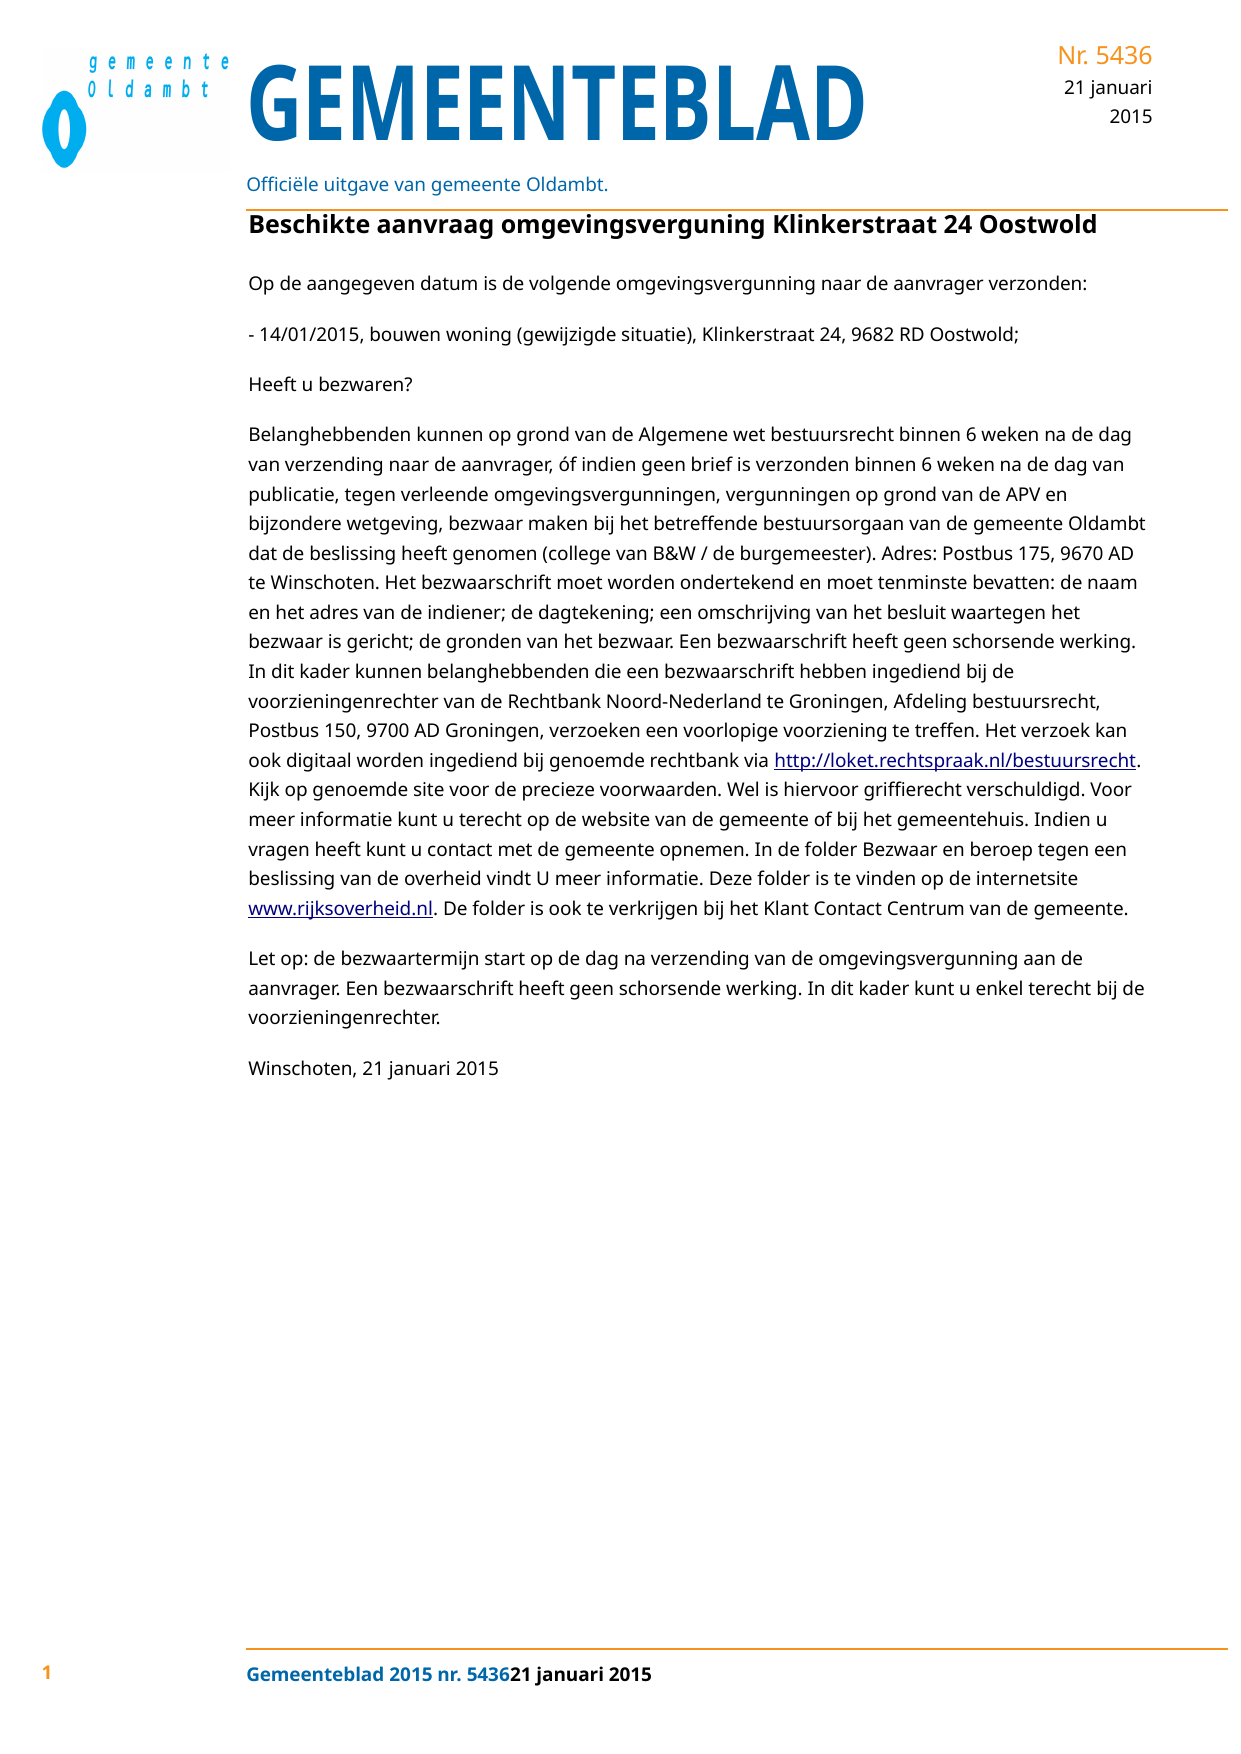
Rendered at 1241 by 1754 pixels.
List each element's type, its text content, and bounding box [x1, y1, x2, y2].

text Winschoten, 21 januari 2015 [248, 1055, 1152, 1081]
text Op de aangegeven datum is de volgende omgevingsvergunning naar de aanvrager verzonden: [248, 270, 1152, 296]
text - 14/01/2015, bouwen woning (gewijzigde situatie), Klinkerstraat 24, 9682 RD Oostwold; [248, 321, 1152, 346]
text Belanghebbenden kunnen op grond van de Algemene wet bestuursrecht binnen 6 weken na de dag van verzending naar de aanvrager, óf indien geen brief is verzonden binnen 6 weken na de dag van publicatie, tegen verleende omgevingsvergunningen, vergunningen op grond van de APV en bijzondere wetgeving, bezwaar maken bij het betreffende bestuursorgaan van de gemeente Oldambt dat de beslissing heeft genomen (college van B&W / de burgemeester). Adres: Postbus 175, 9670 AD te Winschoten. Het bezwaarschrift moet worden ondertekend en moet tenminste bevatten: de naam en het adres van de indiener; de dagtekening; een omschrijving van het besluit waartegen het bezwaar is gericht; de gronden van het bezwaar. Een bezwaarschrift heeft geen schorsende werking. In dit kader kunnen belanghebbenden die een bezwaarschrift hebben ingediend bij de voorzieningenrechter van de Rechtbank Noord-Nederland te Groningen, Afdeling bestuursrecht, Postbus 150, 9700 AD Groningen, verzoeken een voorlopige voorziening te treffen. Het verzoek kan ook digitaal worden ingediend bij genoemde rechtbank via http://loket.rechtspraak.nl/bestuursrecht. Kijk op genoemde site voor de precieze voorwaarden. Wel is hiervoor griffierecht verschuldigd. Voor meer informatie kunt u terecht op de website van de gemeente of bij het gemeentehuis. Indien u vragen heeft kunt u contact met de gemeente opnemen. In de folder Bezwaar en beroep tegen een beslissing van de overheid vindt U meer informatie. Deze folder is te vinden op de internetsite www.rijksoverheid.nl. De folder is ook te verkrijgen bij het Klant Contact Centrum van de gemeente. [248, 422, 1152, 921]
text Let op: de bezwaartermijn start op de dag na verzending van de omgevingsvergunning aan de aanvrager. Een bezwaarschrift heeft geen schorsende werking. In dit kader kunt u enkel terecht bij de voorzieningenrechter. [248, 945, 1152, 1030]
text Heeft u bezwaren? [248, 371, 1152, 397]
text Beschikte aanvraag omgevingsverguning Klinkerstraat 24 Oostwold [248, 211, 1152, 241]
picture [41, 47, 231, 172]
